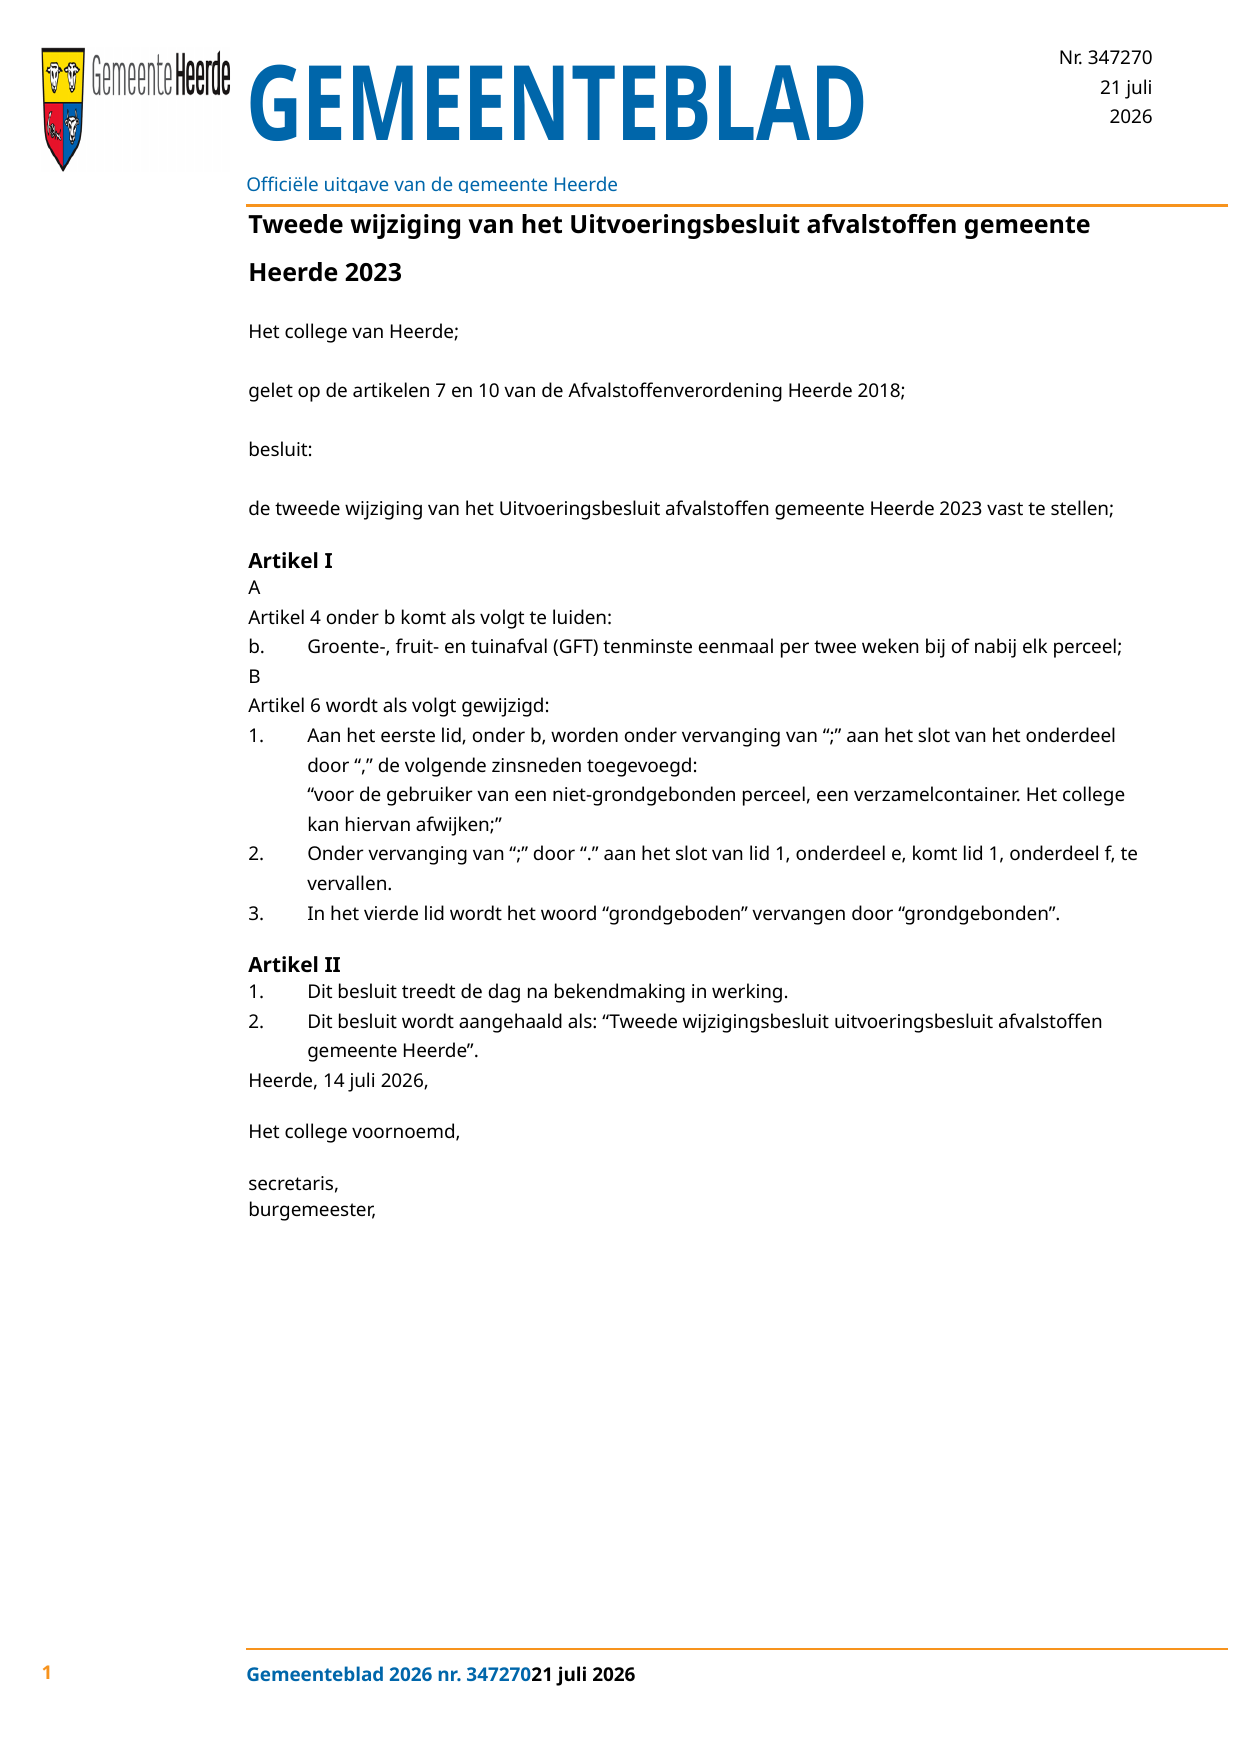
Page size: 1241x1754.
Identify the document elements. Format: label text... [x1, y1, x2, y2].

text secretaris, [248, 1170, 1152, 1196]
list Dit besluit wordt aangehaald als: “Tweede wijzigingsbesluit uitvoeringsbesluit afvalstoffen gemeente Heerde”. [248, 1008, 1152, 1063]
text Artikel 4 onder b komt als volgt te luiden: [248, 604, 1152, 629]
list “voor de gebruiker van een niet-grondgebonden perceel, een verzamelcontainer. Het college kan hiervan afwijken;” [248, 781, 1152, 837]
text A [248, 574, 1152, 600]
text Tweede wijziging van het Uitvoeringsbesluit afvalstoffen gemeente Heerde 2023 [248, 207, 1152, 288]
text gelet op de artikelen 7 en 10 van de Afvalstoffenverordening Heerde 2018; [248, 377, 1152, 403]
text Het college voornoemd, [248, 1119, 1152, 1144]
text Artikel I [248, 546, 1152, 574]
text de tweede wijziging van het Uitvoeringsbesluit afvalstoffen gemeente Heerde 2023 vast te stellen; [248, 495, 1152, 521]
text besluit: [248, 436, 1152, 462]
text Artikel II [248, 950, 1152, 978]
list Onder vervanging van “;” door “.” aan het slot van lid 1, onderdeel e, komt lid 1, onderdeel f, te vervallen. [248, 841, 1152, 896]
picture [41, 47, 231, 172]
text B [248, 663, 1152, 689]
list In het vierde lid wordt het woord “grondgeboden” vervangen door “grondgebonden”. [248, 900, 1152, 925]
text Heerde, 14 juli 2026, [248, 1067, 1152, 1093]
text Het college van Heerde; [248, 318, 1152, 344]
list Aan het eerste lid, onder b, worden onder vervanging van “;” aan het slot van het onderdeel door “,” de volgende zinsneden toegevoegd: [248, 722, 1152, 777]
text Artikel 6 wordt als volgt gewijzigd: [248, 693, 1152, 718]
list Dit besluit treedt de dag na bekendmaking in werking. [248, 978, 1152, 1004]
text burgemeester, [248, 1196, 1152, 1222]
list Groente-, fruit- en tuinafval (GFT) tenminste eenmaal per twee weken bij of nabij elk perceel; [248, 633, 1152, 659]
